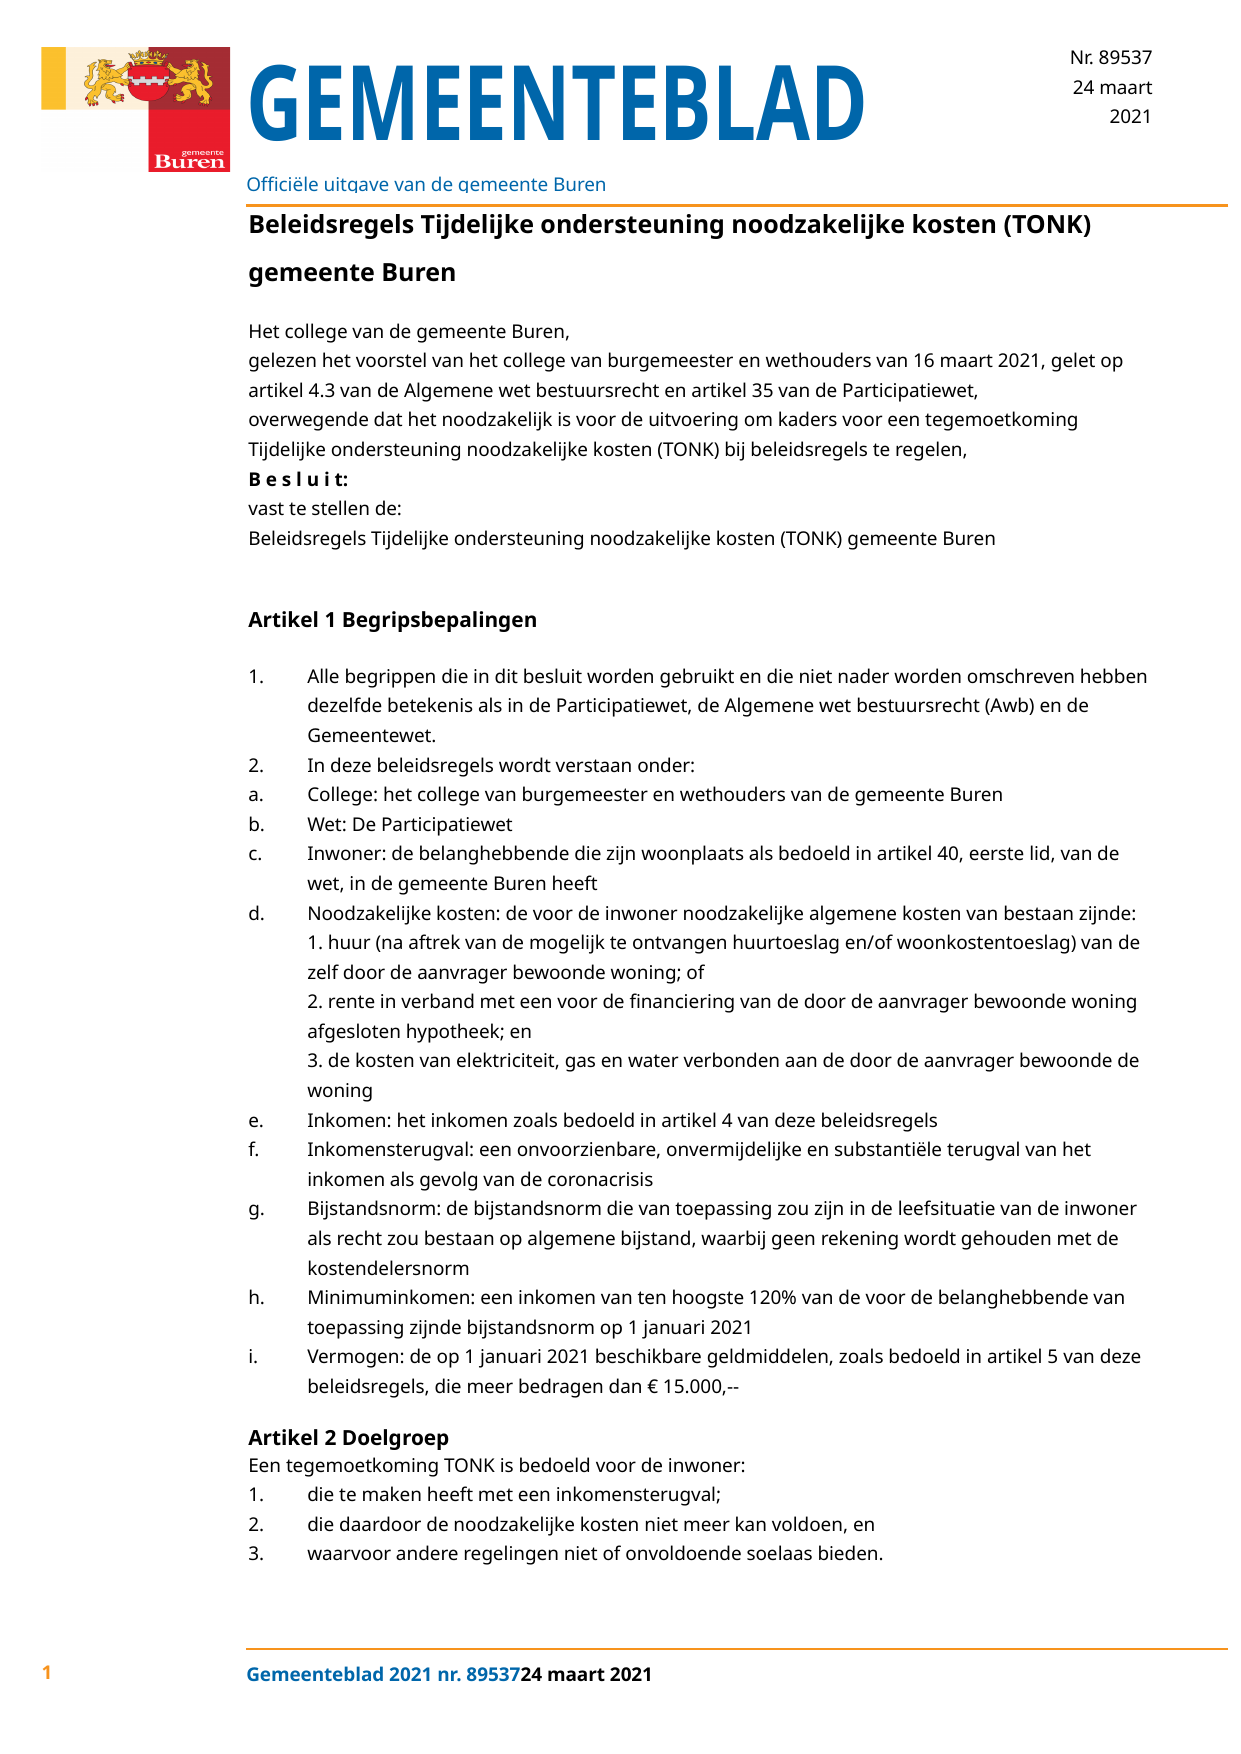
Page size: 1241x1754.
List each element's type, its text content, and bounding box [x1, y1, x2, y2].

list Vermogen: de op 1 januari 2021 beschikbare geldmiddelen, zoals bedoeld in artikel 5 van deze beleidsregels, die meer bedragen dan € 15.000,-- [248, 1343, 1152, 1399]
list die daardoor de noodzakelijke kosten niet meer kan voldoen, en [248, 1511, 1152, 1537]
list Noodzakelijke kosten: de voor de inwoner noodzakelijke algemene kosten van bestaan zijnde: [248, 900, 1152, 925]
text B e s l u i t: [248, 466, 1152, 492]
list College: het college van burgemeester en wethouders van de gemeente Buren [248, 781, 1152, 807]
text vast te stellen de: [248, 495, 1152, 521]
text Beleidsregels Tijdelijke ondersteuning noodzakelijke kosten (TONK) gemeente Buren [248, 207, 1152, 288]
list Inkomen: het inkomen zoals bedoeld in artikel 4 van deze beleidsregels [248, 1107, 1152, 1132]
list die te maken heeft met een inkomensterugval; [248, 1481, 1152, 1507]
text Artikel 2 Doelgroep [248, 1423, 1152, 1452]
list In deze beleidsregels wordt verstaan onder: [248, 752, 1152, 777]
list Inwoner: de belanghebbende die zijn woonplaats als bedoeld in artikel 40, eerste lid, van de wet, in de gemeente Buren heeft [248, 841, 1152, 896]
list 3. de kosten van elektriciteit, gas en water verbonden aan de door de aanvrager bewoonde de woning [248, 1048, 1152, 1103]
list 2. rente in verband met een voor de financiering van de door de aanvrager bewoonde woning afgesloten hypotheek; en [248, 988, 1152, 1044]
list Wet: De Participatiewet [248, 811, 1152, 837]
list waarvoor andere regelingen niet of onvoldoende soelaas bieden. [248, 1541, 1152, 1566]
text Artikel 1 Begripsbepalingen [248, 605, 1152, 633]
text Het college van de gemeente Buren, [248, 318, 1152, 344]
list Inkomensterugval: een onvoorzienbare, onvermijdelijke en substantiële terugval van het inkomen als gevolg van de coronacrisis [248, 1136, 1152, 1192]
list Bijstandsnorm: de bijstandsnorm die van toepassing zou zijn in de leefsituatie van de inwoner als recht zou bestaan op algemene bijstand, waarbij geen rekening wordt gehouden met de kostendelersnorm [248, 1196, 1152, 1280]
text Een tegemoetkoming TONK is bedoeld voor de inwoner: [248, 1452, 1152, 1478]
text Beleidsregels Tijdelijke ondersteuning noodzakelijke kosten (TONK) gemeente Buren [248, 525, 1152, 551]
list Minimuminkomen: een inkomen van ten hoogste 120% van de voor de belanghebbende van toepassing zijnde bijstandsnorm op 1 januari 2021 [248, 1284, 1152, 1339]
list 1. huur (na aftrek van de mogelijk te ontvangen huurtoeslag en/of woonkostentoeslag) van de zelf door de aanvrager bewoonde woning; of [248, 929, 1152, 984]
list Alle begrippen die in dit besluit worden gebruikt en die niet nader worden omschreven hebben dezelfde betekenis als in de Participatiewet, de Algemene wet bestuursrecht (Awb) en de Gemeentewet. [248, 663, 1152, 748]
picture [41, 47, 231, 172]
text gelezen het voorstel van het college van burgemeester en wethouders van 16 maart 2021, gelet op artikel 4.3 van de Algemene wet bestuursrecht en artikel 35 van de Participatiewet, [248, 347, 1152, 403]
text overwegende dat het noodzakelijk is voor de uitvoering om kaders voor een tegemoetkoming Tijdelijke ondersteuning noodzakelijke kosten (TONK) bij beleidsregels te regelen, [248, 407, 1152, 462]
